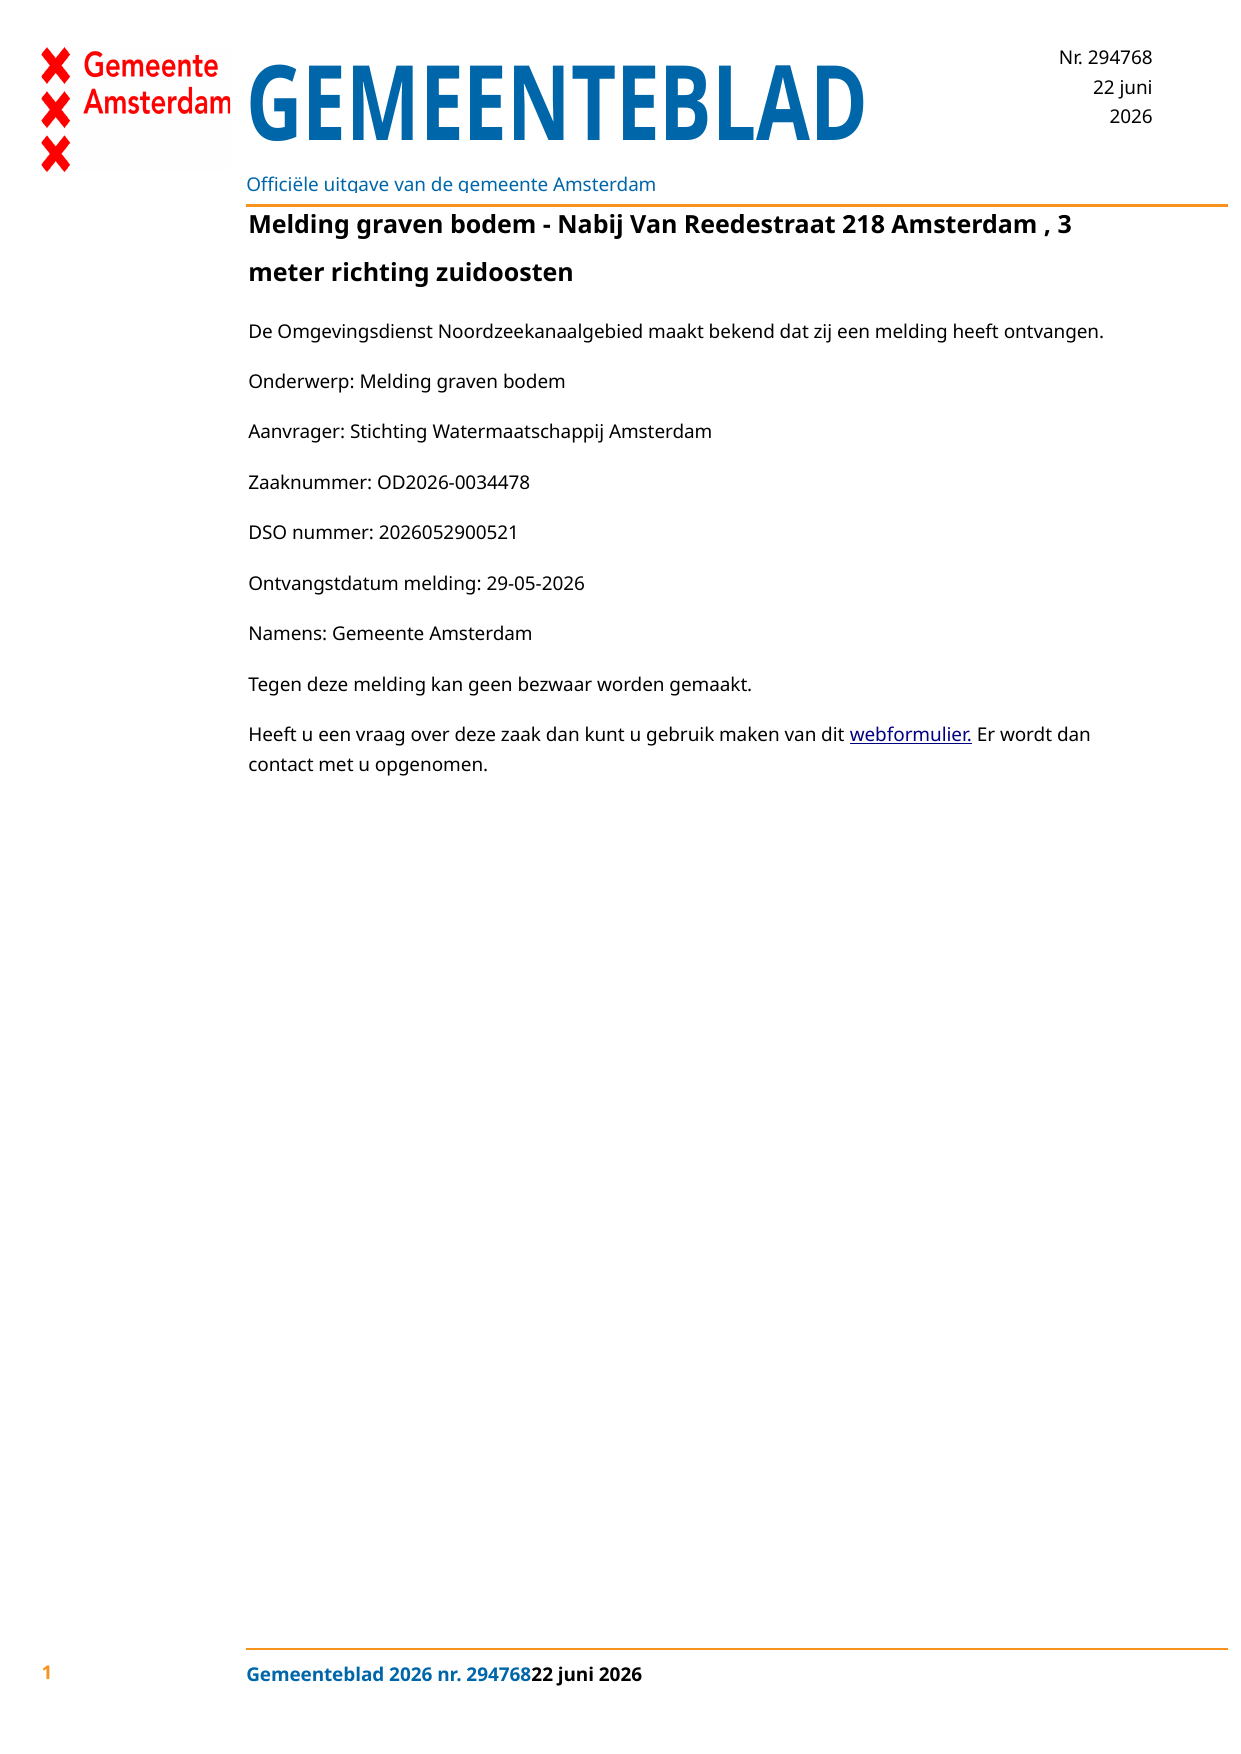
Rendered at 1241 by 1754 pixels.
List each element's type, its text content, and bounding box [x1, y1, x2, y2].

picture [41, 47, 231, 172]
text Namens: Gemeente Amsterdam [248, 620, 1152, 646]
text Ontvangstdatum melding: 29-05-2026 [248, 570, 1152, 596]
text Aanvrager: Stichting Watermaatschappij Amsterdam [248, 419, 1152, 444]
text Melding graven bodem - Nabij Van Reedestraat 218 Amsterdam , 3 meter richting zuidoosten [248, 207, 1152, 288]
text Tegen deze melding kan geen bezwaar worden gemaakt. [248, 671, 1152, 697]
text Zaaknummer: OD2026-0034478 [248, 469, 1152, 495]
text DSO nummer: 2026052900521 [248, 519, 1152, 545]
text Heeft u een vraag over deze zaak dan kunt u gebruik maken van dit webformulier. Er wordt dan contact met u opgenomen. [248, 721, 1152, 777]
text Onderwerp: Melding graven bodem [248, 368, 1152, 394]
text De Omgevingsdienst Noordzeekanaalgebied maakt bekend dat zij een melding heeft ontvangen. [248, 318, 1152, 344]
